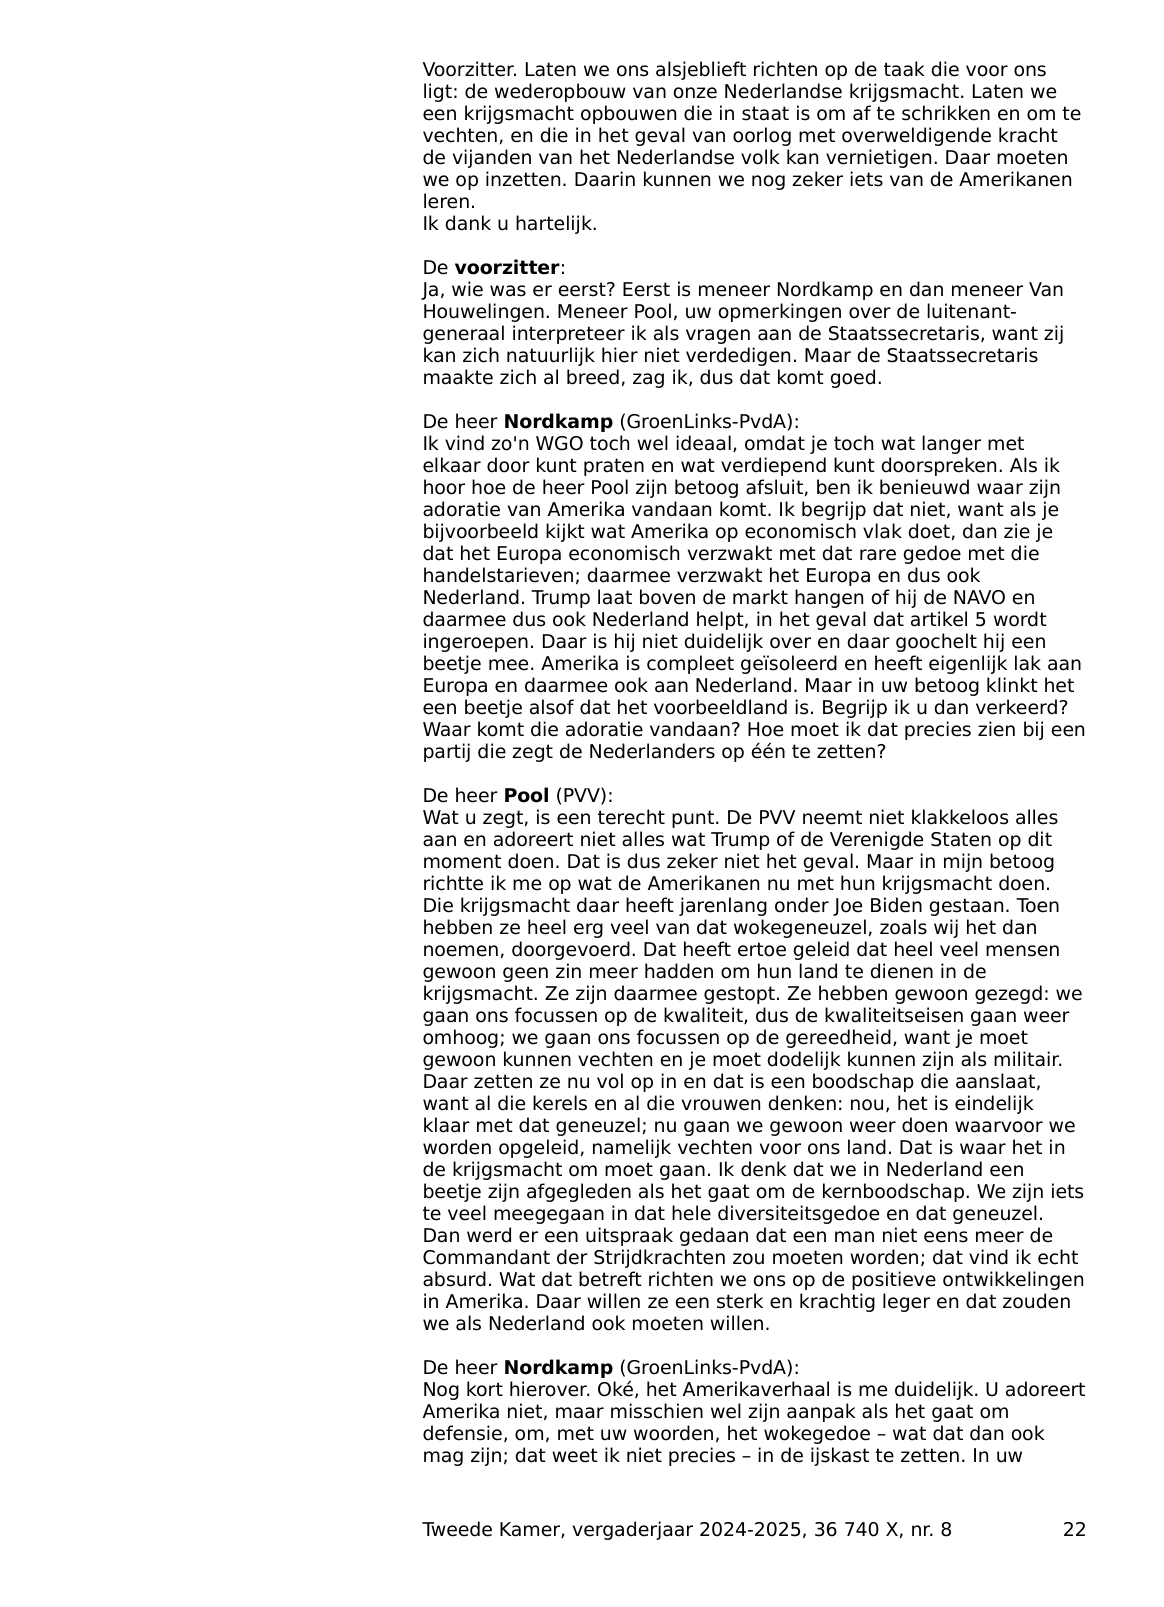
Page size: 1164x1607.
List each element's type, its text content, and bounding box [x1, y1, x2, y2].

text Voorzitter. Laten we ons alsjeblieft richten op de taak die voor ons ligt: de wederopbouw van onze Nederlandse krijgsmacht. Laten we een krijgsmacht opbouwen die in staat is om af te schrikken en om te vechten, en die in het geval van oorlog met overweldigende kracht de vijanden van het Nederlandse volk kan vernietigen. Daar moeten we op inzetten. Daarin kunnen we nog zeker iets van de Amerikanen leren. [422, 59, 1087, 213]
text De voorzitter: [422, 257, 1087, 279]
text Ja, wie was er eerst? Eerst is meneer Nordkamp en dan meneer Van Houwelingen. Meneer Pool, uw opmerkingen over de luitenant-generaal interpreteer ik als vragen aan de Staatssecretaris, want zij kan zich natuurlijk hier niet verdedigen. Maar de Staatssecretaris maakte zich al breed, zag ik, dus dat komt goed. [422, 279, 1087, 389]
text Nog kort hierover. Oké, het Amerikaverhaal is me duidelijk. U adoreert Amerika niet, maar misschien wel zijn aanpak als het gaat om defensie, om, met uw woorden, het wokegedoe – wat dat dan ook mag zijn; dat weet ik niet precies – in de ijskast te zetten. In uw [422, 1379, 1087, 1467]
text Ik dank u hartelijk. [422, 213, 1087, 235]
text De heer Nordkamp (GroenLinks-PvdA): [422, 411, 1087, 433]
text De heer Pool (PVV): [422, 785, 1087, 807]
text Wat u zegt, is een terecht punt. De PVV neemt niet klakkeloos alles aan en adoreert niet alles wat Trump of de Verenigde Staten op dit moment doen. Dat is dus zeker niet het geval. Maar in mijn betoog richtte ik me op wat de Amerikanen nu met hun krijgsmacht doen. Die krijgsmacht daar heeft jarenlang onder Joe Biden gestaan. Toen hebben ze heel erg veel van dat wokegeneuzel, zoals wij het dan noemen, doorgevoerd. Dat heeft ertoe geleid dat heel veel mensen gewoon geen zin meer hadden om hun land te dienen in de krijgsmacht. Ze zijn daarmee gestopt. Ze hebben gewoon gezegd: we gaan ons focussen op de kwaliteit, dus de kwaliteitseisen gaan weer omhoog; we gaan ons focussen op de gereedheid, want je moet gewoon kunnen vechten en je moet dodelijk kunnen zijn als militair. Daar zetten ze nu vol op in en dat is een boodschap die aanslaat, want al die kerels en al die vrouwen denken: nou, het is eindelijk klaar met dat geneuzel; nu gaan we gewoon weer doen waarvoor we worden opgeleid, namelijk vechten voor ons land. Dat is waar het in de krijgsmacht om moet gaan. Ik denk dat we in Nederland een beetje zijn afgegleden als het gaat om de kernboodschap. We zijn iets te veel meegegaan in dat hele diversiteitsgedoe en dat geneuzel. Dan werd er een uitspraak gedaan dat een man niet eens meer de Commandant der Strijdkrachten zou moeten worden; dat vind ik echt absurd. Wat dat betreft richten we ons op de positieve ontwikkelingen in Amerika. Daar willen ze een sterk en krachtig leger en dat zouden we als Nederland ook moeten willen. [422, 807, 1087, 1334]
text De heer Nordkamp (GroenLinks-PvdA): [422, 1357, 1087, 1379]
text Ik vind zo'n WGO toch wel ideaal, omdat je toch wat langer met elkaar door kunt praten en wat verdiepend kunt doorspreken. Als ik hoor hoe de heer Pool zijn betoog afsluit, ben ik benieuwd waar zijn adoratie van Amerika vandaan komt. Ik begrijp dat niet, want als je bijvoorbeeld kijkt wat Amerika op economisch vlak doet, dan zie je dat het Europa economisch verzwakt met dat rare gedoe met die handelstarieven; daarmee verzwakt het Europa en dus ook Nederland. Trump laat boven de markt hangen of hij de NAVO en daarmee dus ook Nederland helpt, in het geval dat artikel 5 wordt ingeroepen. Daar is hij niet duidelijk over en daar goochelt hij een beetje mee. Amerika is compleet geïsoleerd en heeft eigenlijk lak aan Europa en daarmee ook aan Nederland. Maar in uw betoog klinkt het een beetje alsof dat het voorbeeldland is. Begrijp ik u dan verkeerd? Waar komt die adoratie vandaan? Hoe moet ik dat precies zien bij een partij die zegt de Nederlanders op één te zetten? [422, 433, 1087, 763]
